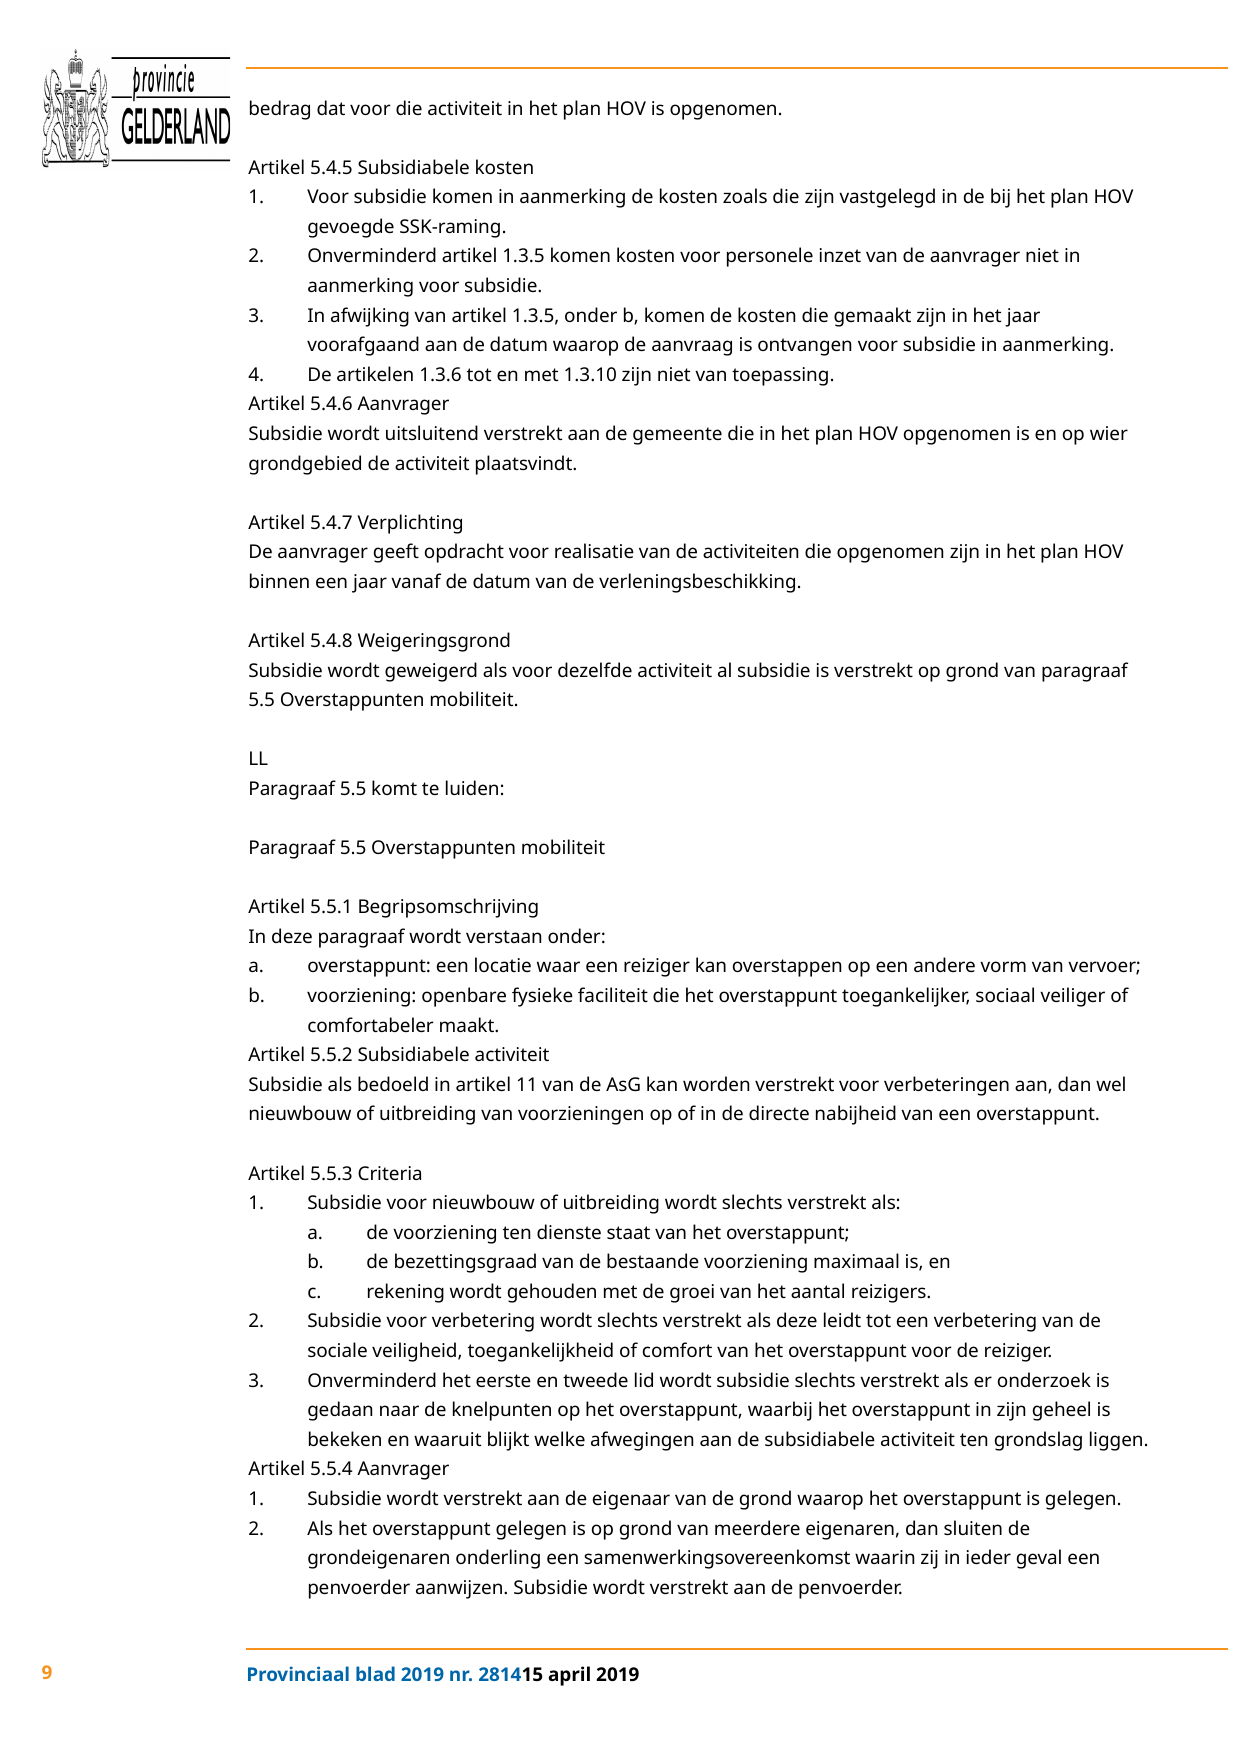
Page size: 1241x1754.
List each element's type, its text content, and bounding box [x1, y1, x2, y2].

text Artikel 5.4.5 Subsidiabele kosten [248, 154, 1152, 180]
text Artikel 5.4.8 Weigeringsgrond [248, 627, 1152, 653]
list overstappunt: een locatie waar een reiziger kan overstappen op een andere vorm van vervoer; [248, 953, 1152, 978]
list Subsidie wordt verstrekt aan de eigenaar van de grond waarop het overstappunt is gelegen. [248, 1485, 1152, 1511]
text LL [248, 746, 1152, 771]
list de bezettingsgraad van de bestaande voorziening maximaal is, en [307, 1248, 1152, 1274]
list voorziening: openbare fysieke faciliteit die het overstappunt toegankelijker, sociaal veiliger of comfortabeler maakt. [248, 982, 1152, 1038]
list Als het overstappunt gelegen is op grond van meerdere eigenaren, dan sluiten de grondeigenaren onderling een samenwerkingsovereenkomst waarin zij in ieder geval een penvoerder aanwijzen. Subsidie wordt verstrekt aan de penvoerder. [248, 1515, 1152, 1600]
text Subsidie als bedoeld in artikel 11 van de AsG kan worden verstrekt voor verbeteringen aan, dan wel nieuwbouw of uitbreiding van voorzieningen op of in de directe nabijheid van een overstappunt. [248, 1071, 1152, 1126]
list rekening wordt gehouden met de groei van het aantal reizigers. [307, 1278, 1152, 1304]
picture [41, 47, 231, 172]
text De aanvrager geeft opdracht voor realisatie van de activiteiten die opgenomen zijn in het plan HOV binnen een jaar vanaf de datum van de verleningsbeschikking. [248, 538, 1152, 594]
list Subsidie voor nieuwbouw of uitbreiding wordt slechts verstrekt als: [248, 1189, 1152, 1215]
text Paragraaf 5.5 Overstappunten mobiliteit [248, 834, 1152, 860]
text Paragraaf 5.5 komt te luiden: [248, 775, 1152, 801]
text bedrag dat voor die activiteit in het plan HOV is opgenomen. [248, 95, 1152, 121]
text Subsidie wordt uitsluitend verstrekt aan de gemeente die in het plan HOV opgenomen is en op wier grondgebied de activiteit plaatsvindt. [248, 420, 1152, 476]
list Voor subsidie komen in aanmerking de kosten zoals die zijn vastgelegd in de bij het plan HOV gevoegde SSK-raming. [248, 183, 1152, 239]
text Artikel 5.5.1 Begripsomschrijving [248, 893, 1152, 919]
text Artikel 5.5.4 Aanvrager [248, 1456, 1152, 1481]
list Onverminderd het eerste en tweede lid wordt subsidie slechts verstrekt als er onderzoek is gedaan naar de knelpunten op het overstappunt, waarbij het overstappunt in zijn geheel is bekeken en waaruit blijkt welke afwegingen aan de subsidiabele activiteit ten grondslag liggen. [248, 1367, 1152, 1452]
text Artikel 5.4.6 Aanvrager [248, 391, 1152, 416]
text Artikel 5.5.3 Criteria [248, 1160, 1152, 1186]
text In deze paragraaf wordt verstaan onder: [248, 923, 1152, 949]
text Artikel 5.4.7 Verplichting [248, 509, 1152, 535]
list De artikelen 1.3.6 tot en met 1.3.10 zijn niet van toepassing. [248, 361, 1152, 387]
text Subsidie wordt geweigerd als voor dezelfde activiteit al subsidie is verstrekt op grond van paragraaf 5.5 Overstappunten mobiliteit. [248, 657, 1152, 712]
list Subsidie voor verbetering wordt slechts verstrekt als deze leidt tot een verbetering van de sociale veiligheid, toegankelijkheid of comfort van het overstappunt voor de reiziger. [248, 1308, 1152, 1363]
text Artikel 5.5.2 Subsidiabele activiteit [248, 1041, 1152, 1067]
list de voorziening ten dienste staat van het overstappunt; [307, 1219, 1152, 1245]
list Onverminderd artikel 1.3.5 komen kosten voor personele inzet van de aanvrager niet in aanmerking voor subsidie. [248, 243, 1152, 298]
list In afwijking van artikel 1.3.5, onder b, komen de kosten die gemaakt zijn in het jaar voorafgaand aan de datum waarop de aanvraag is ontvangen voor subsidie in aanmerking. [248, 302, 1152, 357]
